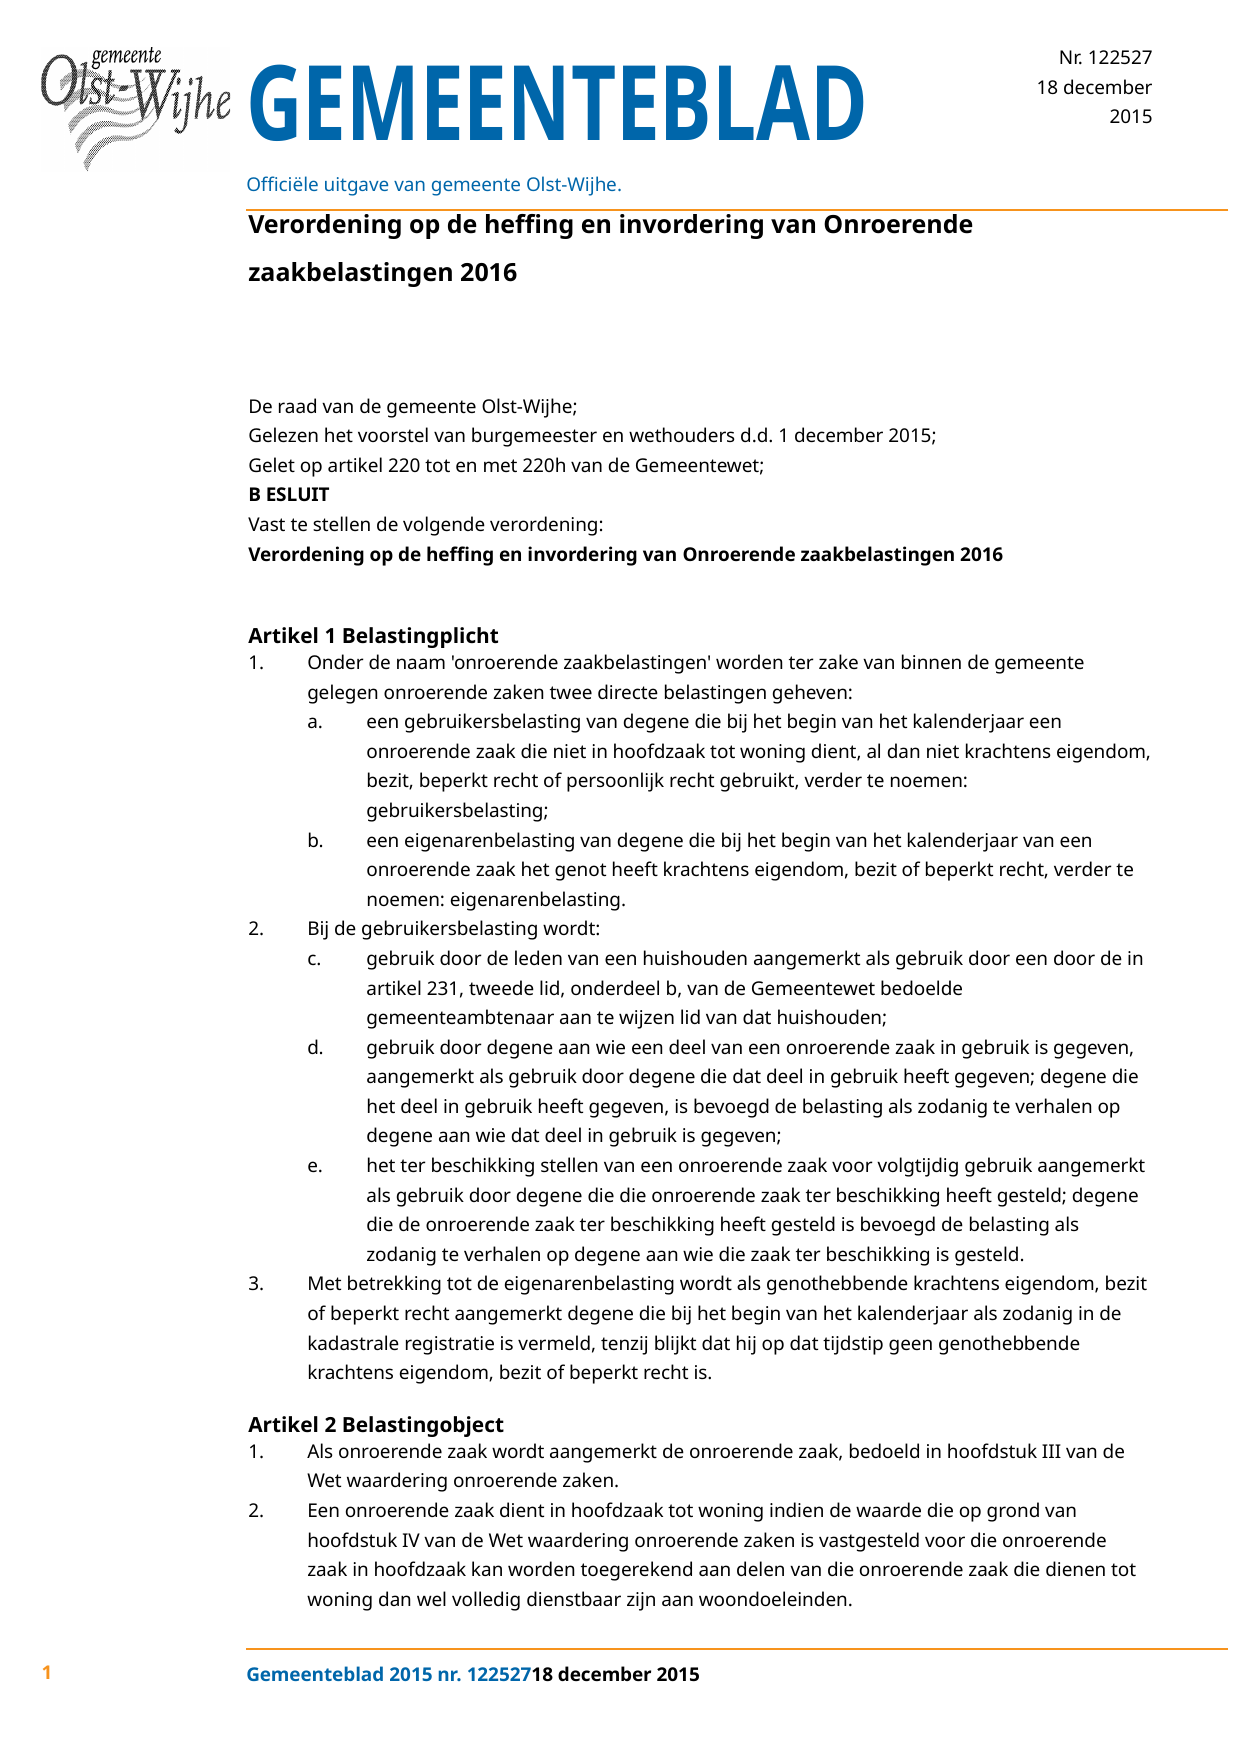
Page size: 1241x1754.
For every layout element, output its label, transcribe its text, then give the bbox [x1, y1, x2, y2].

text Vast te stellen de volgende verordening: [248, 511, 1152, 537]
text Gelet op artikel 220 tot en met 220h van de Gemeentewet; [248, 452, 1152, 478]
text B ESLUIT [248, 482, 1152, 507]
list een gebruikersbelasting van degene die bij het begin van het kalenderjaar een onroerende zaak die niet in hoofdzaak tot woning dient, al dan niet krachtens eigendom, bezit, beperkt recht of persoonlijk recht gebruikt, verder te noemen: gebruikersbelasting; [307, 708, 1152, 823]
list Een onroerende zaak dient in hoofdzaak tot woning indien de waarde die op grond van hoofdstuk IV van de Wet waardering onroerende zaken is vastgesteld voor die onroerende zaak in hoofdzaak kan worden toegerekend aan delen van die onroerende zaak die dienen tot woning dan wel volledig dienstbaar zijn aan woondoeleinden. [248, 1497, 1152, 1612]
picture [41, 47, 231, 172]
list een eigenarenbelasting van degene die bij het begin van het kalenderjaar van een onroerende zaak het genot heeft krachtens eigendom, bezit of beperkt recht, verder te noemen: eigenarenbelasting. [307, 827, 1152, 912]
list Onder de naam 'onroerende zaakbelastingen' worden ter zake van binnen de gemeente gelegen onroerende zaken twee directe belastingen geheven: [248, 649, 1152, 704]
list Met betrekking tot de eigenarenbelasting wordt als genothebbende krachtens eigendom, bezit of beperkt recht aangemerkt degene die bij het begin van het kalenderjaar als zodanig in de kadastrale registratie is vermeld, tenzij blijkt dat hij op dat tijdstip geen genothebbende krachtens eigendom, bezit of beperkt recht is. [248, 1271, 1152, 1385]
text Artikel 2 Belastingobject [248, 1410, 1152, 1438]
text Artikel 1 Belastingplicht [248, 621, 1152, 649]
list Als onroerende zaak wordt aangemerkt de onroerende zaak, bedoeld in hoofdstuk III van de Wet waardering onroerende zaken. [248, 1438, 1152, 1493]
list gebruik door degene aan wie een deel van een onroerende zaak in gebruik is gegeven, aangemerkt als gebruik door degene die dat deel in gebruik heeft gegeven; degene die het deel in gebruik heeft gegeven, is bevoegd de belasting als zodanig te verhalen op degene aan wie dat deel in gebruik is gegeven; [307, 1034, 1152, 1148]
list gebruik door de leden van een huishouden aangemerkt als gebruik door een door de in artikel 231, tweede lid, onderdeel b, van de Gemeentewet bedoelde gemeenteambtenaar aan te wijzen lid van dat huishouden; [307, 945, 1152, 1030]
text De raad van de gemeente Olst-Wijhe; [248, 393, 1152, 419]
list Bij de gebruikersbelasting wordt: [248, 916, 1152, 941]
text Verordening op de heffing en invordering van Onroerende zaakbelastingen 2016 [248, 211, 1152, 288]
text Verordening op de heffing en invordering van Onroerende zaakbelastingen 2016 [248, 541, 1152, 567]
text Gelezen het voorstel van burgemeester en wethouders d.d. 1 december 2015; [248, 422, 1152, 448]
list het ter beschikking stellen van een onroerende zaak voor volgtijdig gebruik aangemerkt als gebruik door degene die die onroerende zaak ter beschikking heeft gesteld; degene die de onroerende zaak ter beschikking heeft gesteld is bevoegd de belasting als zodanig te verhalen op degene aan wie die zaak ter beschikking is gesteld. [307, 1152, 1152, 1267]
